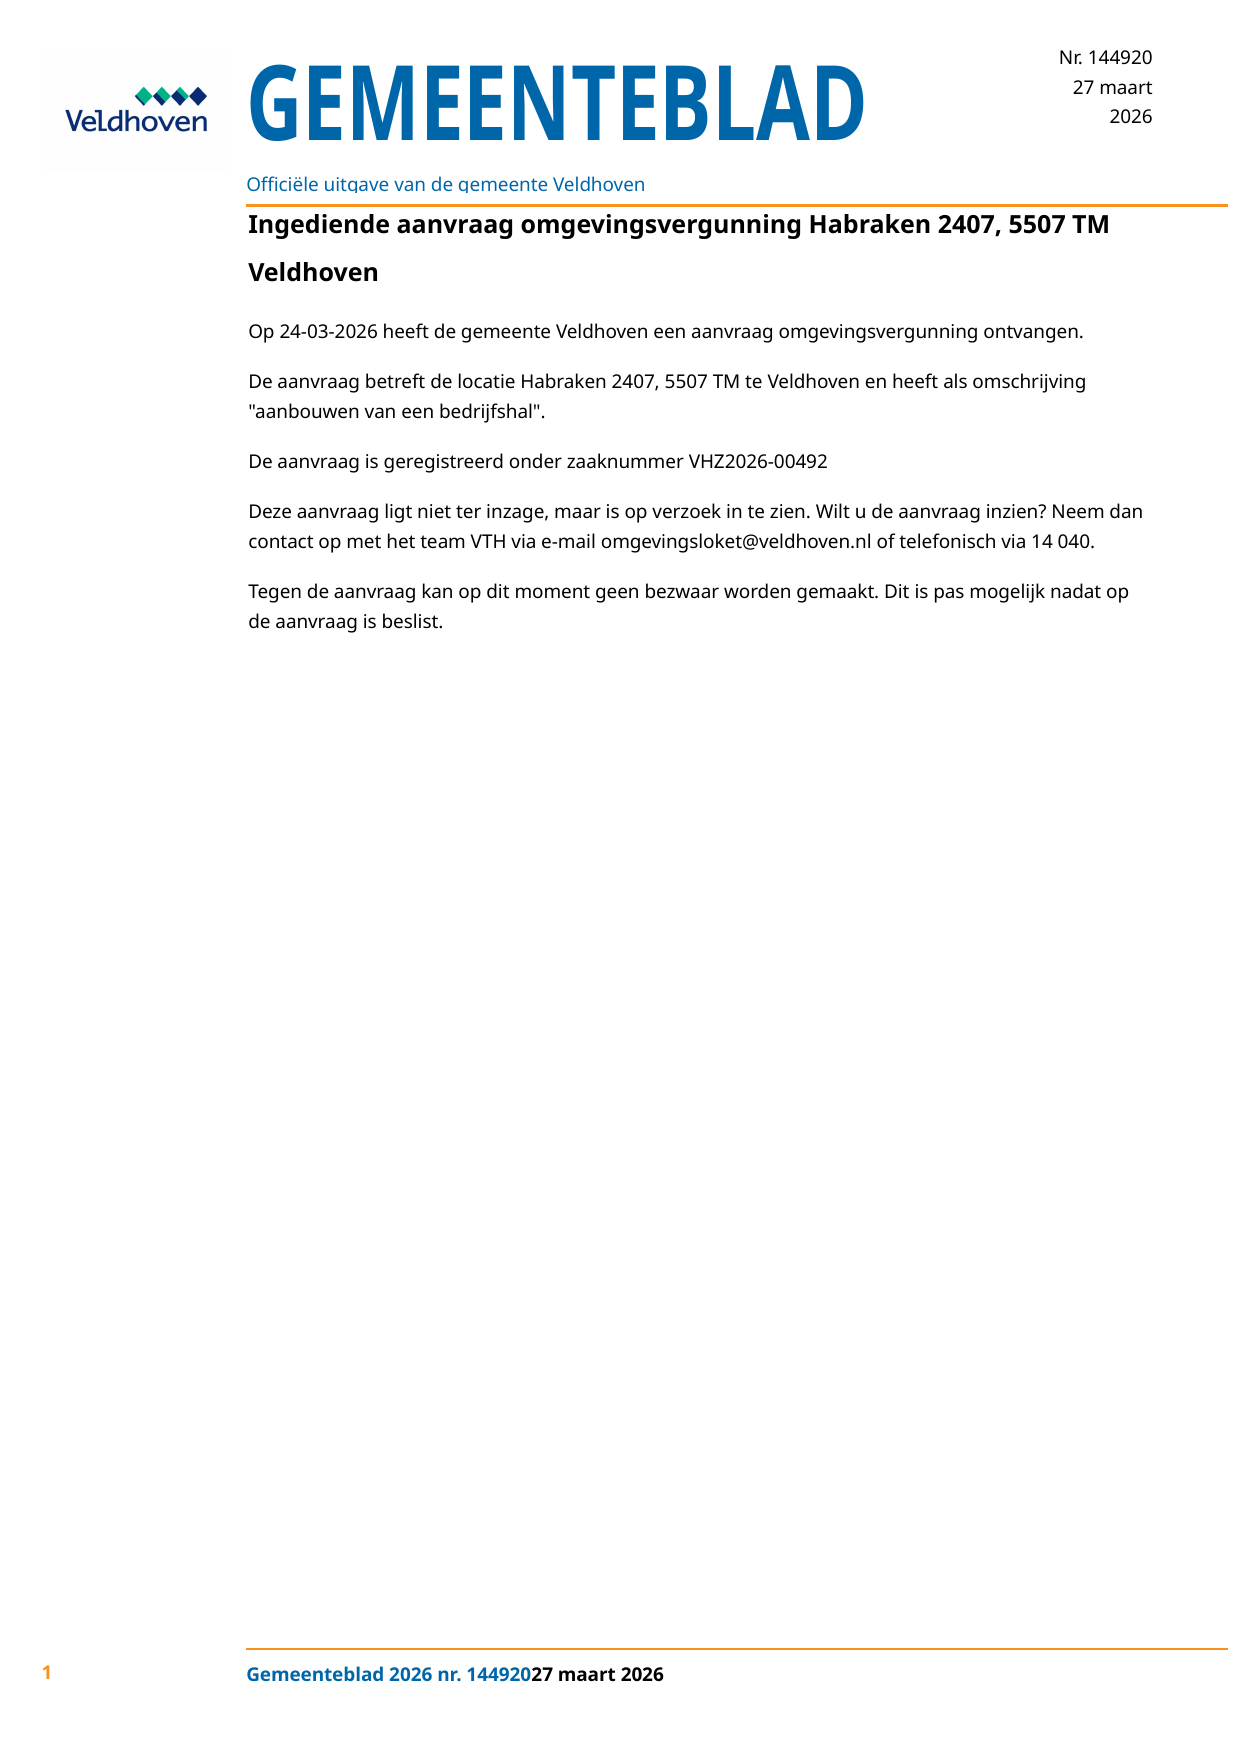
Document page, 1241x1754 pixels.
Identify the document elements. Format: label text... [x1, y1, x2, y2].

text De aanvraag betreft de locatie Habraken 2407, 5507 TM te Veldhoven en heeft als omschrijving "aanbouwen van een bedrijfshal". [248, 368, 1152, 424]
text Ingediende aanvraag omgevingsvergunning Habraken 2407, 5507 TM Veldhoven [248, 207, 1152, 288]
text De aanvraag is geregistreerd onder zaaknummer VHZ2026-00492 [248, 448, 1152, 474]
picture [41, 47, 231, 172]
text Deze aanvraag ligt niet ter inzage, maar is op verzoek in te zien. Wilt u de aanvraag inzien? Neem dan contact op met het team VTH via e-mail omgevingsloket@veldhoven.nl of telefonisch via 14 040. [248, 499, 1152, 554]
text Tegen de aanvraag kan op dit moment geen bezwaar worden gemaakt. Dit is pas mogelijk nadat op de aanvraag is beslist. [248, 579, 1152, 634]
text Op 24-03-2026 heeft de gemeente Veldhoven een aanvraag omgevingsvergunning ontvangen. [248, 318, 1152, 344]
